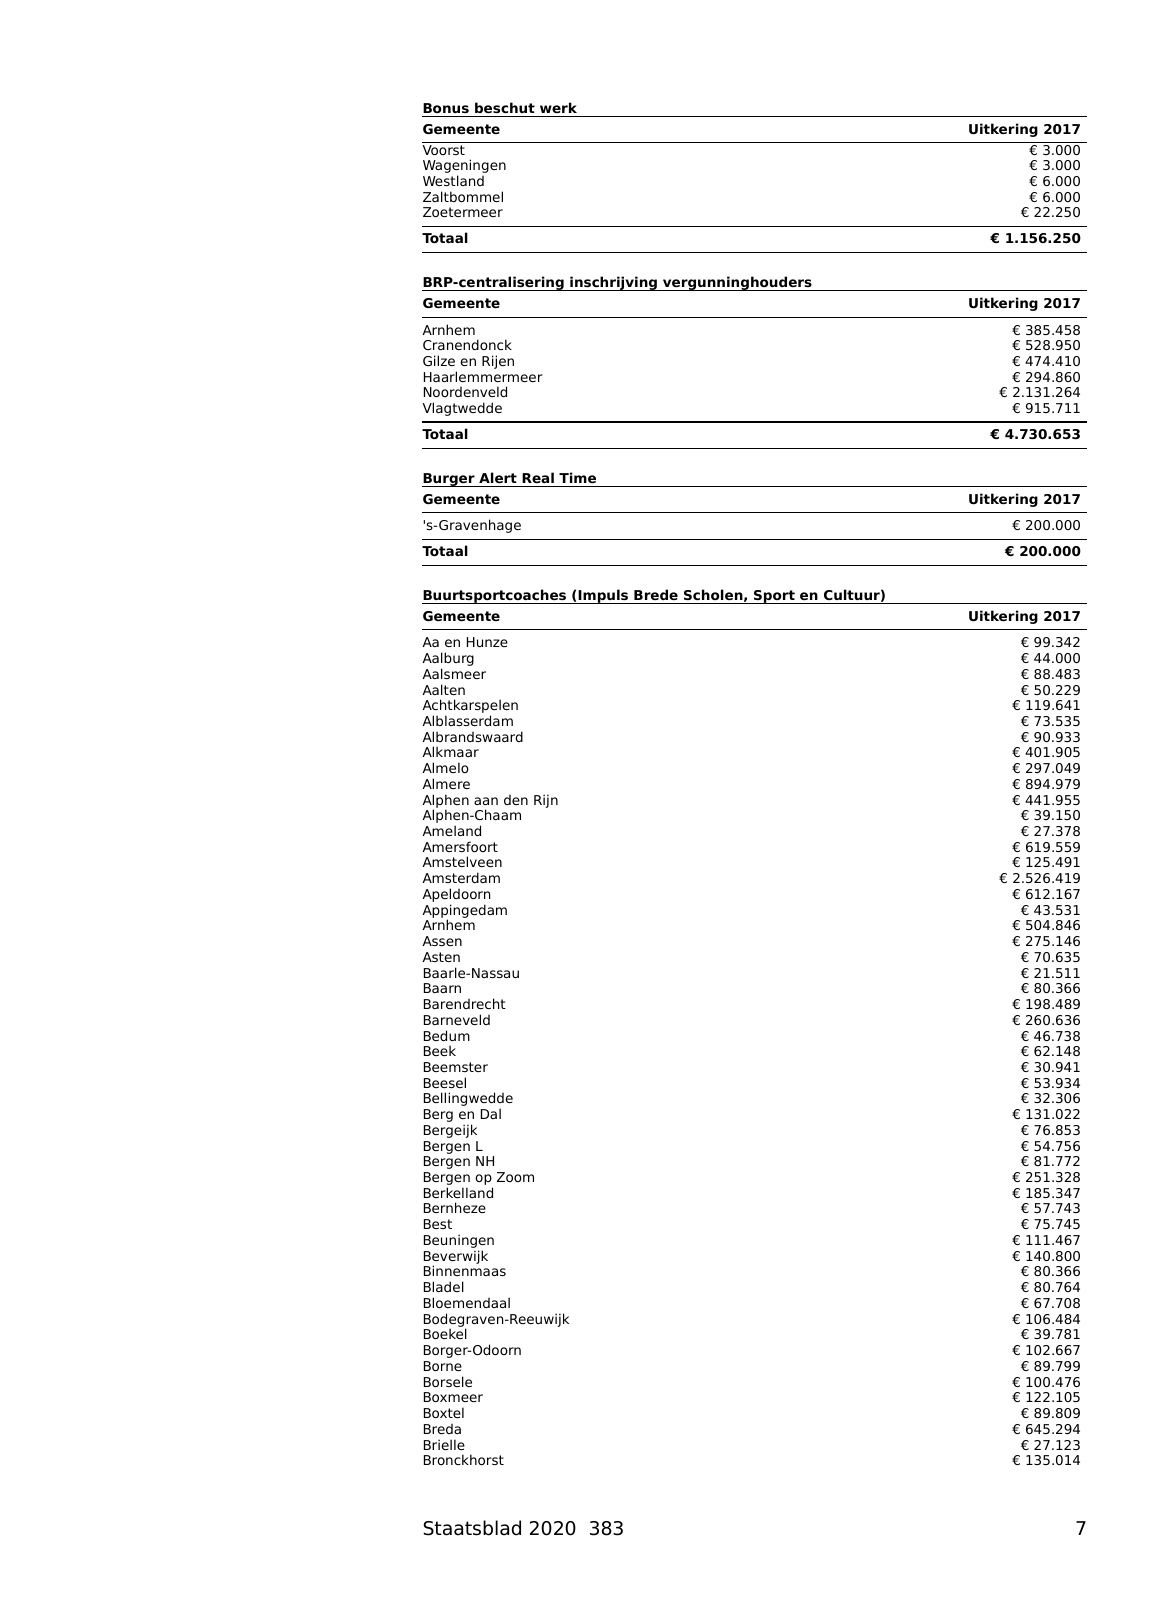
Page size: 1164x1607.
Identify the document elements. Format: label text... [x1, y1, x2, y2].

table_cell Gemeente [422, 291, 754, 317]
table_cell Zaltbommel [422, 190, 754, 205]
table_cell € 30.941 [769, 1060, 1087, 1076]
table_cell Baarle-Nassau [422, 965, 768, 981]
table_cell Amstelveen [422, 855, 768, 871]
table_cell Totaal [422, 423, 754, 447]
table_cell € 106.484 [769, 1311, 1087, 1327]
table_cell € 62.148 [769, 1044, 1087, 1060]
table_cell Bladel [422, 1280, 768, 1296]
table_cell Alblasserdam [422, 714, 768, 729]
table_cell € 198.489 [769, 997, 1087, 1013]
table_cell Uitkering 2017 [754, 487, 1087, 512]
table_cell € 75.745 [769, 1217, 1087, 1233]
table_cell Achtkarspelen [422, 698, 768, 714]
table_cell € 39.781 [769, 1327, 1087, 1343]
table_cell Beemster [422, 1060, 768, 1076]
table_cell Assen [422, 934, 768, 950]
table_cell € 385.458 [754, 318, 1087, 338]
table_cell € 612.167 [769, 887, 1087, 902]
table_cell Beesel [422, 1076, 768, 1091]
table_cell Amsterdam [422, 871, 768, 887]
table_cell Berg en Dal [422, 1107, 768, 1123]
table_cell € 474.410 [754, 354, 1087, 369]
table_cell € 81.772 [769, 1154, 1087, 1170]
table_header Bonus beschut werk [422, 100, 1087, 116]
table_cell € 27.378 [769, 824, 1087, 839]
table_cell € 185.347 [769, 1186, 1087, 1201]
table_cell 's-Gravenhage [422, 513, 754, 538]
table_cell Bronckhorst [422, 1453, 768, 1469]
table_cell Haarlemmermeer [422, 370, 754, 385]
table_cell Gemeente [422, 117, 754, 142]
table_header BRP-centralisering inschrijving vergunninghouders [422, 275, 1087, 290]
table_cell € 3.000 [754, 158, 1087, 174]
table_cell € 915.711 [754, 401, 1087, 421]
table_cell Bellingwedde [422, 1091, 768, 1107]
table_cell € 125.491 [769, 855, 1087, 871]
table_cell Alphen-Chaam [422, 808, 768, 824]
table_cell Bernheze [422, 1201, 768, 1217]
table_cell Bloemendaal [422, 1296, 768, 1311]
table_cell Baarn [422, 981, 768, 997]
table_cell Alkmaar [422, 745, 768, 761]
table_cell € 140.800 [769, 1249, 1087, 1264]
table_cell € 2.526.419 [769, 871, 1087, 887]
table_cell € 43.531 [769, 903, 1087, 918]
table_cell € 275.146 [769, 934, 1087, 950]
table_cell € 89.809 [769, 1406, 1087, 1422]
table_cell € 6.000 [754, 190, 1087, 205]
table_cell € 73.535 [769, 714, 1087, 729]
table_cell Ameland [422, 824, 768, 839]
table_cell € 131.022 [769, 1107, 1087, 1123]
table_cell Westland [422, 174, 754, 189]
table_cell € 39.150 [769, 808, 1087, 824]
table_cell Vlagtwedde [422, 401, 754, 421]
table_cell Barendrecht [422, 997, 768, 1013]
table_cell € 4.730.653 [754, 423, 1087, 447]
table_header Burger Alert Real Time [422, 470, 1087, 486]
table_cell Brielle [422, 1437, 768, 1453]
table_cell € 200.000 [754, 540, 1087, 564]
table_cell Bodegraven-Reeuwijk [422, 1311, 768, 1327]
table_cell Aalburg [422, 651, 768, 667]
table_cell Bergen L [422, 1139, 768, 1154]
table_cell € 57.743 [769, 1201, 1087, 1217]
table_cell Breda [422, 1422, 768, 1437]
table_cell Beuningen [422, 1233, 768, 1248]
table_cell Boxtel [422, 1406, 768, 1422]
table_cell € 401.905 [769, 745, 1087, 761]
table_cell € 894.979 [769, 777, 1087, 792]
table_cell Uitkering 2017 [769, 604, 1087, 629]
table_cell € 88.483 [769, 667, 1087, 682]
table_cell € 645.294 [769, 1422, 1087, 1437]
table_cell € 297.049 [769, 761, 1087, 777]
table_cell Boekel [422, 1327, 768, 1343]
table_cell Wageningen [422, 158, 754, 174]
table_cell € 89.799 [769, 1359, 1087, 1374]
table_header Buurtsportcoaches (Impuls Brede Scholen, Sport en Cultuur) [422, 588, 1087, 603]
table_cell Amersfoort [422, 840, 768, 855]
table_cell € 67.708 [769, 1296, 1087, 1311]
table_cell Albrandswaard [422, 730, 768, 745]
table_cell Appingedam [422, 903, 768, 918]
table_cell Aa en Hunze [422, 630, 768, 651]
table_cell Bedum [422, 1028, 768, 1044]
table_cell Borne [422, 1359, 768, 1374]
table_cell Arnhem [422, 918, 768, 934]
table_cell € 528.950 [754, 338, 1087, 354]
table_cell Uitkering 2017 [754, 291, 1087, 317]
table_cell Uitkering 2017 [754, 117, 1087, 142]
table_cell Gemeente [422, 487, 754, 512]
table_cell € 504.846 [769, 918, 1087, 934]
table_cell € 90.933 [769, 730, 1087, 745]
table_cell Asten [422, 950, 768, 965]
table_cell € 44.000 [769, 651, 1087, 667]
table_cell € 80.764 [769, 1280, 1087, 1296]
table_cell Cranendonck [422, 338, 754, 354]
table_cell Alphen aan den Rijn [422, 793, 768, 808]
table_cell € 50.229 [769, 682, 1087, 698]
table_cell € 135.014 [769, 1453, 1087, 1469]
table_cell € 100.476 [769, 1374, 1087, 1390]
table_cell € 54.756 [769, 1139, 1087, 1154]
table_cell € 251.328 [769, 1170, 1087, 1186]
table_cell Best [422, 1217, 768, 1233]
table_cell Gilze en Rijen [422, 354, 754, 369]
table_cell Almelo [422, 761, 768, 777]
table_cell € 99.342 [769, 630, 1087, 651]
table_cell € 22.250 [754, 205, 1087, 226]
table_cell Binnenmaas [422, 1264, 768, 1280]
table_cell Aalsmeer [422, 667, 768, 682]
table_cell € 122.105 [769, 1390, 1087, 1406]
table_cell € 294.860 [754, 370, 1087, 385]
table_cell Borger-Odoorn [422, 1343, 768, 1359]
table_cell Borsele [422, 1374, 768, 1390]
table_cell € 102.667 [769, 1343, 1087, 1359]
table_cell Apeldoorn [422, 887, 768, 902]
table_cell Zoetermeer [422, 205, 754, 226]
table_cell Bergen NH [422, 1154, 768, 1170]
table_cell € 6.000 [754, 174, 1087, 189]
table_cell Almere [422, 777, 768, 792]
table_cell € 53.934 [769, 1076, 1087, 1091]
table_cell € 32.306 [769, 1091, 1087, 1107]
table_cell Boxmeer [422, 1390, 768, 1406]
table_cell Totaal [422, 540, 754, 564]
table_cell € 80.366 [769, 1264, 1087, 1280]
table_cell Gemeente [422, 604, 768, 629]
table_cell € 46.738 [769, 1028, 1087, 1044]
table_cell € 200.000 [754, 513, 1087, 538]
table_cell Bergeijk [422, 1123, 768, 1138]
table_cell € 3.000 [754, 143, 1087, 158]
table_cell Barneveld [422, 1013, 768, 1028]
table_cell Arnhem [422, 318, 754, 338]
table_cell € 1.156.250 [754, 227, 1087, 252]
table_cell € 619.559 [769, 840, 1087, 855]
table_cell € 80.366 [769, 981, 1087, 997]
table_cell Beverwijk [422, 1249, 768, 1264]
table_cell Totaal [422, 227, 754, 252]
table_cell € 111.467 [769, 1233, 1087, 1248]
table_cell € 76.853 [769, 1123, 1087, 1138]
table_cell € 21.511 [769, 965, 1087, 981]
table_cell € 27.123 [769, 1437, 1087, 1453]
table_cell € 441.955 [769, 793, 1087, 808]
table_cell € 70.635 [769, 950, 1087, 965]
table_cell Bergen op Zoom [422, 1170, 768, 1186]
table_cell € 2.131.264 [754, 385, 1087, 401]
table_cell Beek [422, 1044, 768, 1060]
table_cell Berkelland [422, 1186, 768, 1201]
table_cell Voorst [422, 143, 754, 158]
table_cell Noordenveld [422, 385, 754, 401]
table_cell € 119.641 [769, 698, 1087, 714]
table_cell € 260.636 [769, 1013, 1087, 1028]
table_cell Aalten [422, 682, 768, 698]
